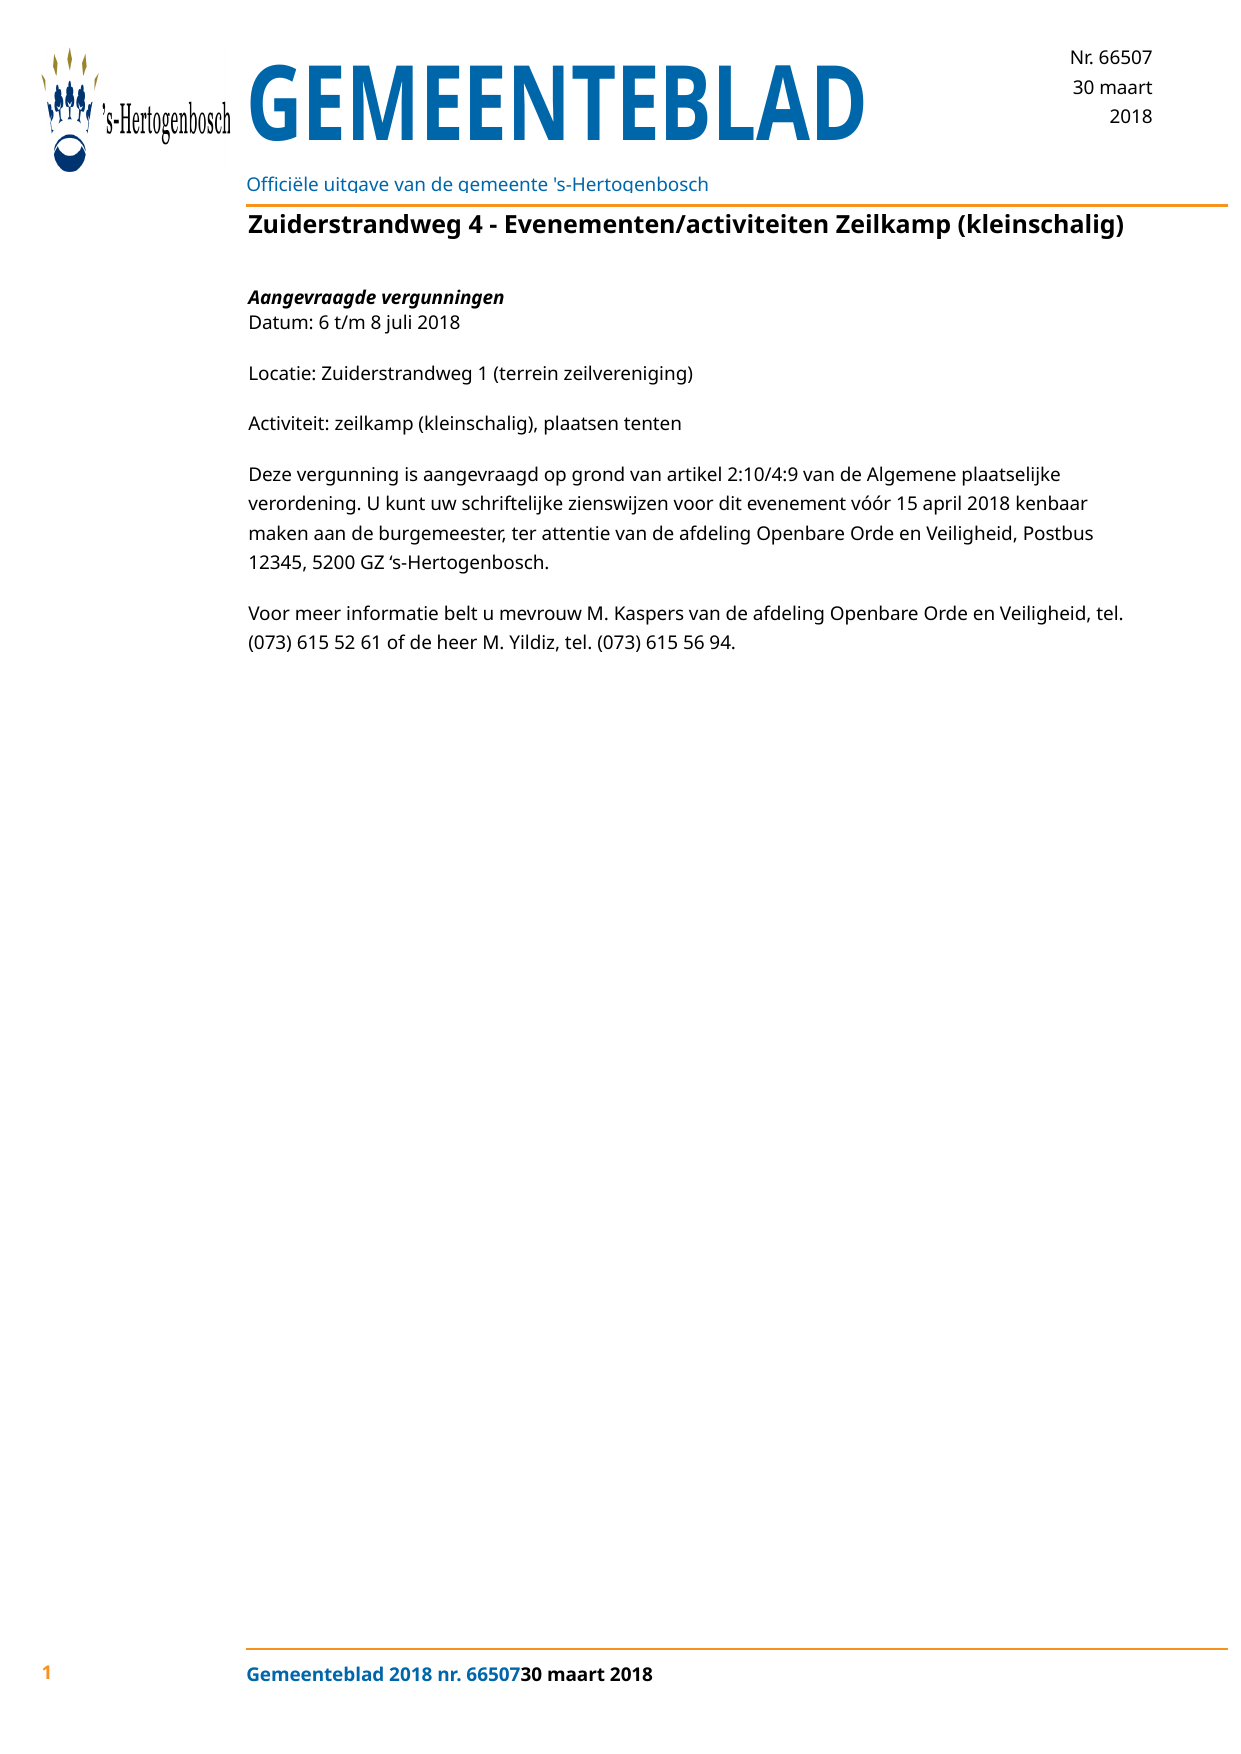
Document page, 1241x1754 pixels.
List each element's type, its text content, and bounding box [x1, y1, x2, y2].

text Locatie: Zuiderstrandweg 1 (terrein zeilvereniging) [248, 360, 1152, 386]
text Voor meer informatie belt u mevrouw M. Kaspers van de afdeling Openbare Orde en Veiligheid, tel. (073) 615 52 61 of de heer M. Yildiz, tel. (073) 615 56 94. [248, 600, 1152, 655]
picture [41, 47, 231, 172]
text Zuiderstrandweg 4 - Evenementen/activiteiten Zeilkamp (kleinschalig) [248, 207, 1152, 241]
text Aangevraagde vergunningen [248, 284, 1152, 309]
text Datum: 6 t/m 8 juli 2018 [248, 309, 1152, 335]
text Activiteit: zeilkamp (kleinschalig), plaatsen tenten [248, 410, 1152, 436]
text Deze vergunning is aangevraagd op grond van artikel 2:10/4:9 van de Algemene plaatselijke verordening. U kunt uw schriftelijke zienswijzen voor dit evenement vóór 15 april 2018 kenbaar maken aan de burgemeester, ter attentie van de afdeling Openbare Orde en Veiligheid, Postbus 12345, 5200 GZ ‘s-Hertogenbosch. [248, 461, 1152, 575]
